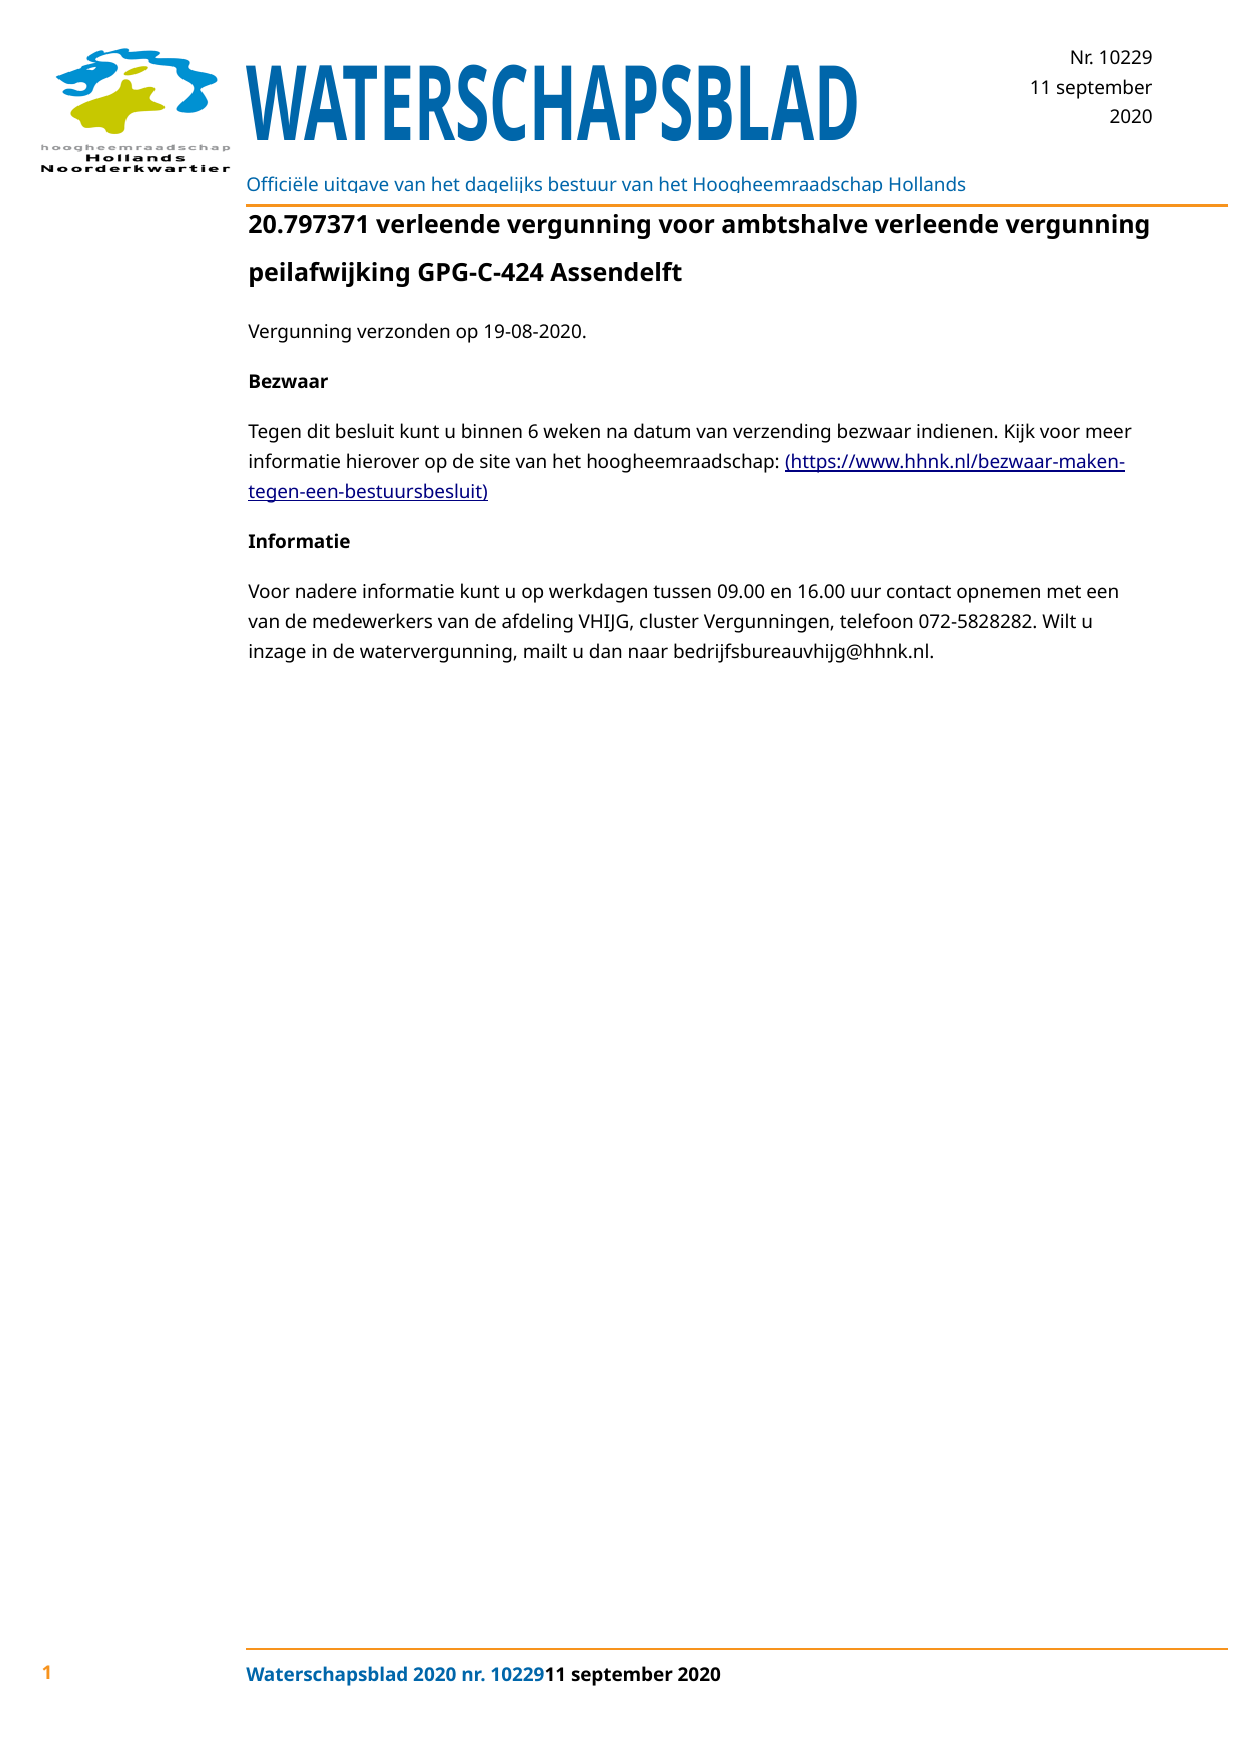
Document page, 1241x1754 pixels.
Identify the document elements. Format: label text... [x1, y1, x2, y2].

text Bezwaar [248, 368, 1152, 394]
text Vergunning verzonden op 19-08-2020. [248, 318, 1152, 344]
text 20.797371 verleende vergunning voor ambtshalve verleende vergunning peilafwijking GPG-C-424 Assendelft [248, 207, 1152, 288]
picture [41, 47, 231, 172]
text Informatie [248, 528, 1152, 554]
text Tegen dit besluit kunt u binnen 6 weken na datum van verzending bezwaar indienen. Kijk voor meer informatie hierover op de site van het hoogheemraadschap: (https://www.hhnk.nl/bezwaar-maken-tegen-een-bestuursbesluit) [248, 419, 1152, 504]
text Voor nadere informatie kunt u op werkdagen tussen 09.00 en 16.00 uur contact opnemen met een van de medewerkers van de afdeling VHIJG, cluster Vergunningen, telefoon 072-5828282. Wilt u inzage in de watervergunning, mailt u dan naar bedrijfsbureauvhijg@hhnk.nl. [248, 579, 1152, 664]
